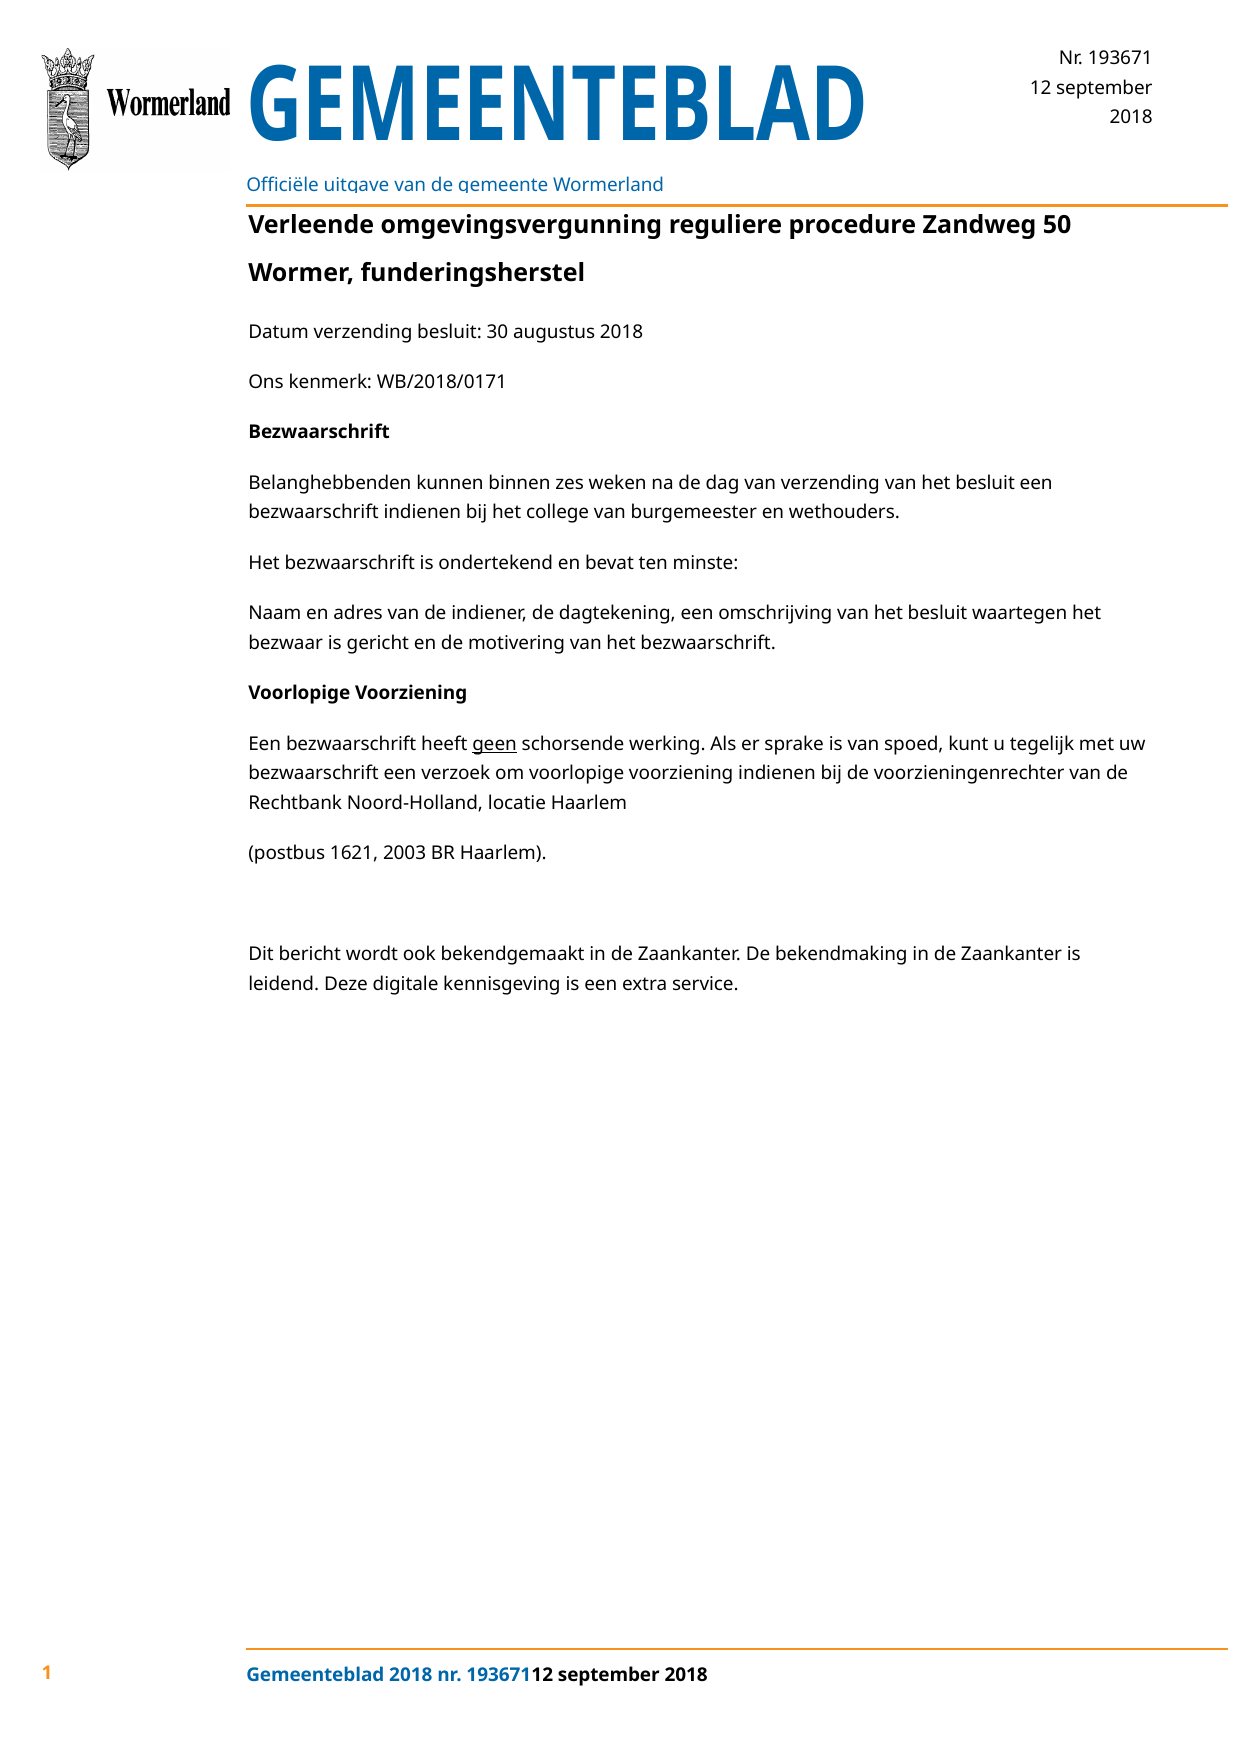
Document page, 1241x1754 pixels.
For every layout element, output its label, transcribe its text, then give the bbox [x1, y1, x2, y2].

text Voorlopige Voorziening [248, 679, 1152, 705]
text Naam en adres van de indiener, de dagtekening, een omschrijving van het besluit waartegen het bezwaar is gericht en de motivering van het bezwaarschrift. [248, 599, 1152, 655]
text Ons kenmerk: WB/2018/0171 [248, 368, 1152, 394]
text Een bezwaarschrift heeft geen schorsende werking. Als er sprake is van spoed, kunt u tegelijk met uw bezwaarschrift een verzoek om voorlopige voorziening indienen bij de voorzieningenrechter van de Rechtbank Noord-Holland, locatie Haarlem [248, 730, 1152, 815]
text Verleende omgevingsvergunning reguliere procedure Zandweg 50 Wormer, funderingsherstel [248, 207, 1152, 288]
text Datum verzending besluit: 30 augustus 2018 [248, 318, 1152, 344]
text Bezwaarschrift [248, 419, 1152, 444]
text (postbus 1621, 2003 BR Haarlem). [248, 839, 1152, 865]
text Dit bericht wordt ook bekendgemaakt in de Zaankanter. De bekendmaking in de Zaankanter is leidend. Deze digitale kennisgeving is een extra service. [248, 940, 1152, 996]
text Het bezwaarschrift is ondertekend en bevat ten minste: [248, 549, 1152, 575]
text Belanghebbenden kunnen binnen zes weken na de dag van verzending van het besluit een bezwaarschrift indienen bij het college van burgemeester en wethouders. [248, 469, 1152, 524]
picture [41, 47, 231, 172]
